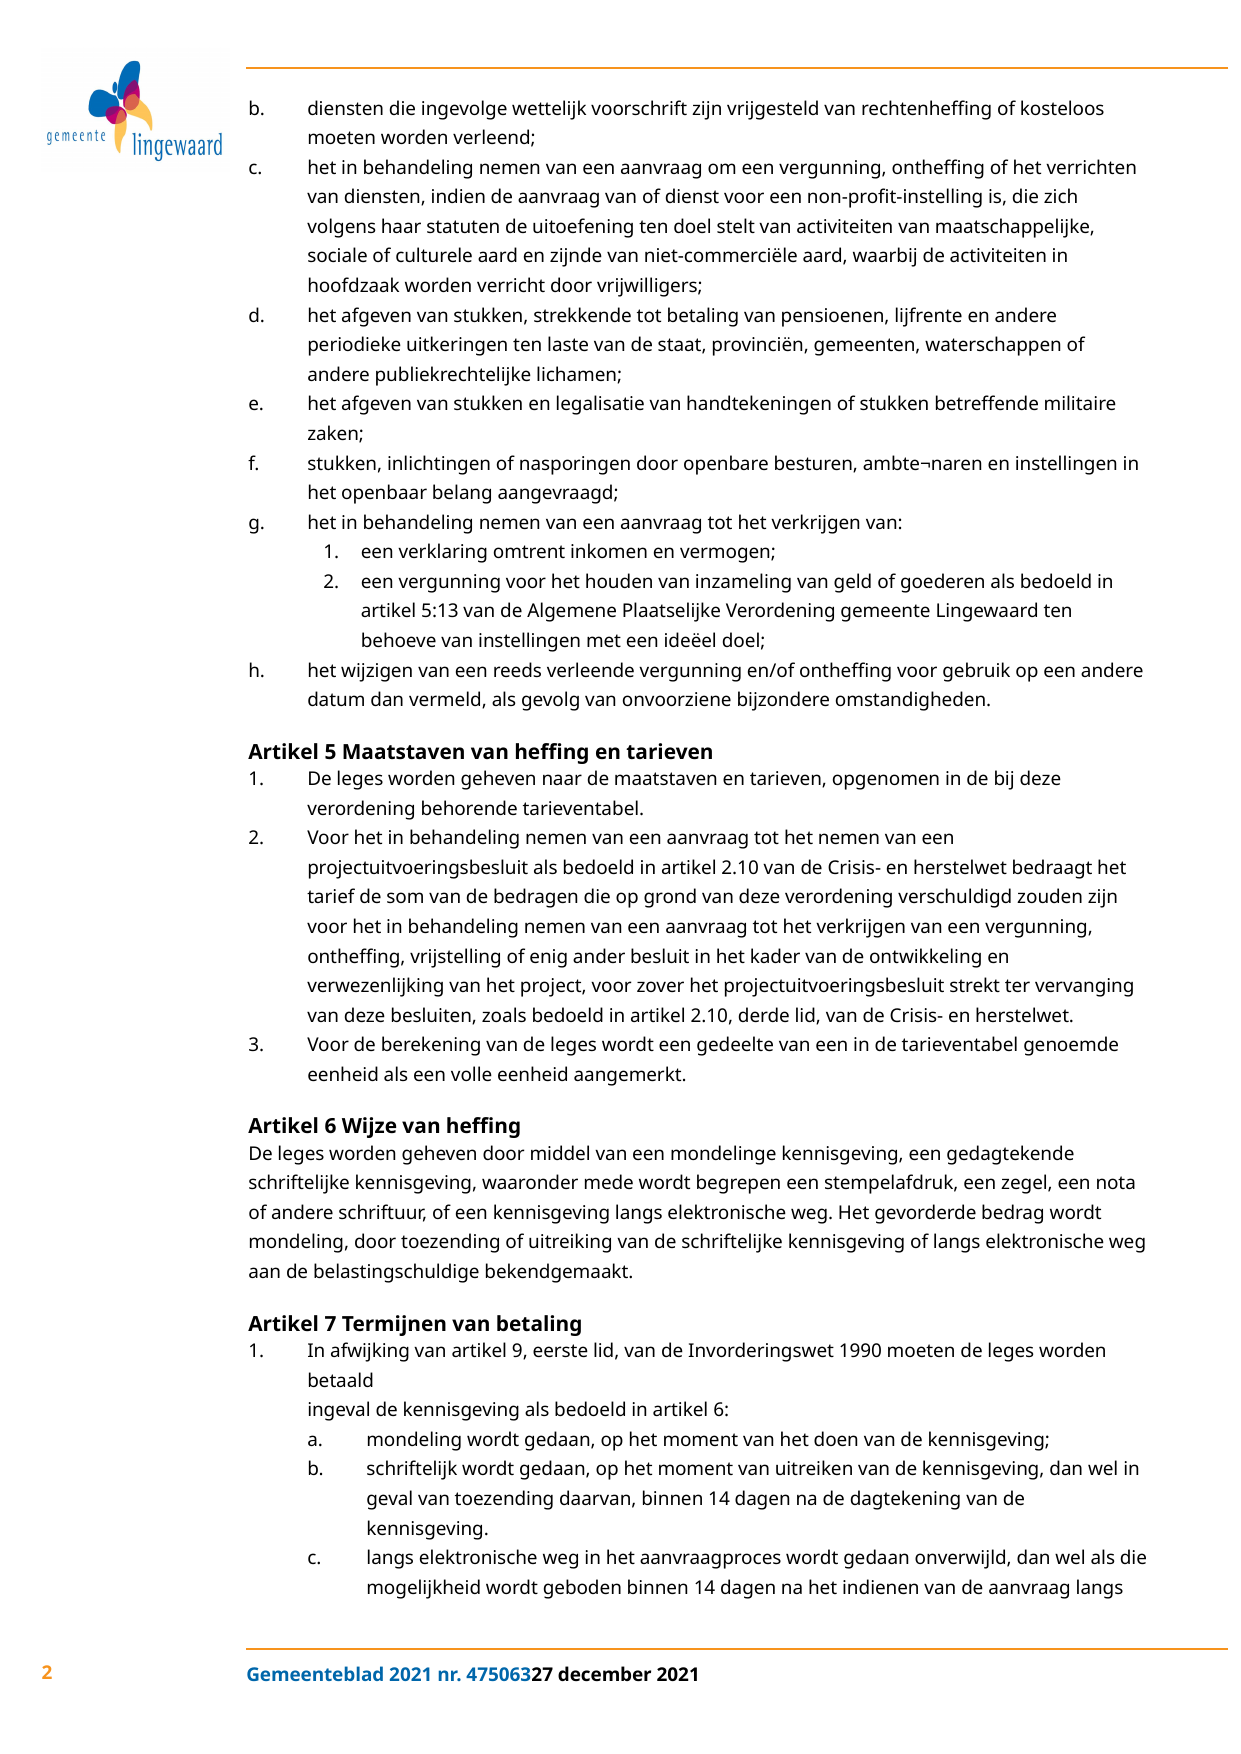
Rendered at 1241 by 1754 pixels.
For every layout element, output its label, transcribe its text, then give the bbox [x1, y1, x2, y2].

list stukken, inlichtingen of nasporingen door openbare besturen, ambte¬naren en instellingen in het openbaar belang aangevraagd; [248, 450, 1152, 505]
text De leges worden geheven door middel van een mondelinge kennisgeving, een gedagtekende schriftelijke kennisgeving, waaronder mede wordt begrepen een stempelafdruk, een zegel, een nota of andere schriftuur, of een kennisgeving langs elektronische weg. Het gevorderde bedrag wordt mondeling, door toezending of uitreiking van de schriftelijke kennisgeving of langs elektronische weg aan de belastingschuldige bekendgemaakt. [248, 1140, 1152, 1284]
text Artikel 5 Maatstaven van heffing en tarieven [248, 737, 1152, 765]
list In afwijking van artikel 9, eerste lid, van de Invorderingswet 1990 moeten de leges worden betaald [248, 1337, 1152, 1392]
picture [41, 47, 231, 172]
list langs elektronische weg in het aanvraagproces wordt gedaan onverwijld, dan wel als die mogelijkheid wordt geboden binnen 14 dagen na het indienen van de aanvraag langs [307, 1544, 1152, 1599]
text Artikel 7 Termijnen van betaling [248, 1309, 1152, 1337]
list een verklaring omtrent inkomen en vermogen; [323, 538, 1152, 564]
list het in behandeling nemen van een aanvraag om een vergunning, ontheffing of het verrichten van diensten, indien de aanvraag van of dienst voor een non-profit-instelling is, die zich volgens haar statuten de uitoefening ten doel stelt van activiteiten van maatschappelijke, sociale of culturele aard en zijnde van niet-commerciële aard, waarbij de activiteiten in hoofdzaak worden verricht door vrijwilligers; [248, 154, 1152, 298]
list ingeval de kennisgeving als bedoeld in artikel 6: [248, 1396, 1152, 1422]
list schriftelijk wordt gedaan, op het moment van uitreiken van de kennisgeving, dan wel in geval van toezending daarvan, binnen 14 dagen na de dagtekening van de kennisgeving. [307, 1456, 1152, 1540]
list diensten die ingevolge wettelijk voorschrift zijn vrijgesteld van rechtenheffing of kosteloos moeten worden verleend; [248, 95, 1152, 150]
list mondeling wordt gedaan, op het moment van het doen van de kennisgeving; [307, 1426, 1152, 1452]
list een vergunning voor het houden van inzameling van geld of goederen als bedoeld in artikel 5:13 van de Algemene Plaatselijke Verordening gemeente Lingewaard ten behoeve van instellingen met een ideëel doel; [323, 568, 1152, 653]
list het afgeven van stukken en legalisatie van handtekeningen of stukken betreffende militaire zaken; [248, 391, 1152, 446]
list Voor het in behandeling nemen van een aanvraag tot het nemen van een projectuitvoeringsbesluit als bedoeld in artikel 2.10 van de Crisis- en herstelwet bedraagt het tarief de som van de bedragen die op grond van deze verordening verschuldigd zouden zijn voor het in behandeling nemen van een aanvraag tot het verkrijgen van een vergunning, ontheffing, vrijstelling of enig ander besluit in het kader van de ontwikkeling en verwezenlijking van het project, voor zover het projectuitvoeringsbesluit strekt ter vervanging van deze besluiten, zoals bedoeld in artikel 2.10, derde lid, van de Crisis- en herstelwet. [248, 824, 1152, 1028]
list De leges worden geheven naar de maatstaven en tarieven, opgenomen in de bij deze verordening behorende tarieventabel. [248, 765, 1152, 821]
list het in behandeling nemen van een aanvraag tot het verkrijgen van: [248, 509, 1152, 535]
text Artikel 6 Wijze van heffing [248, 1112, 1152, 1140]
list het afgeven van stukken, strekkende tot betaling van pensioenen, lijfrente en andere periodieke uitkeringen ten laste van de staat, provinciën, gemeenten, waterschappen of andere publiekrechtelijke lichamen; [248, 302, 1152, 387]
list Voor de berekening van de leges wordt een gedeelte van een in de tarieventabel genoemde eenheid als een volle eenheid aangemerkt. [248, 1032, 1152, 1087]
list het wijzigen van een reeds verleende vergunning en/of ontheffing voor gebruik op een andere datum dan vermeld, als gevolg van onvoorziene bijzondere omstandigheden. [248, 657, 1152, 712]
